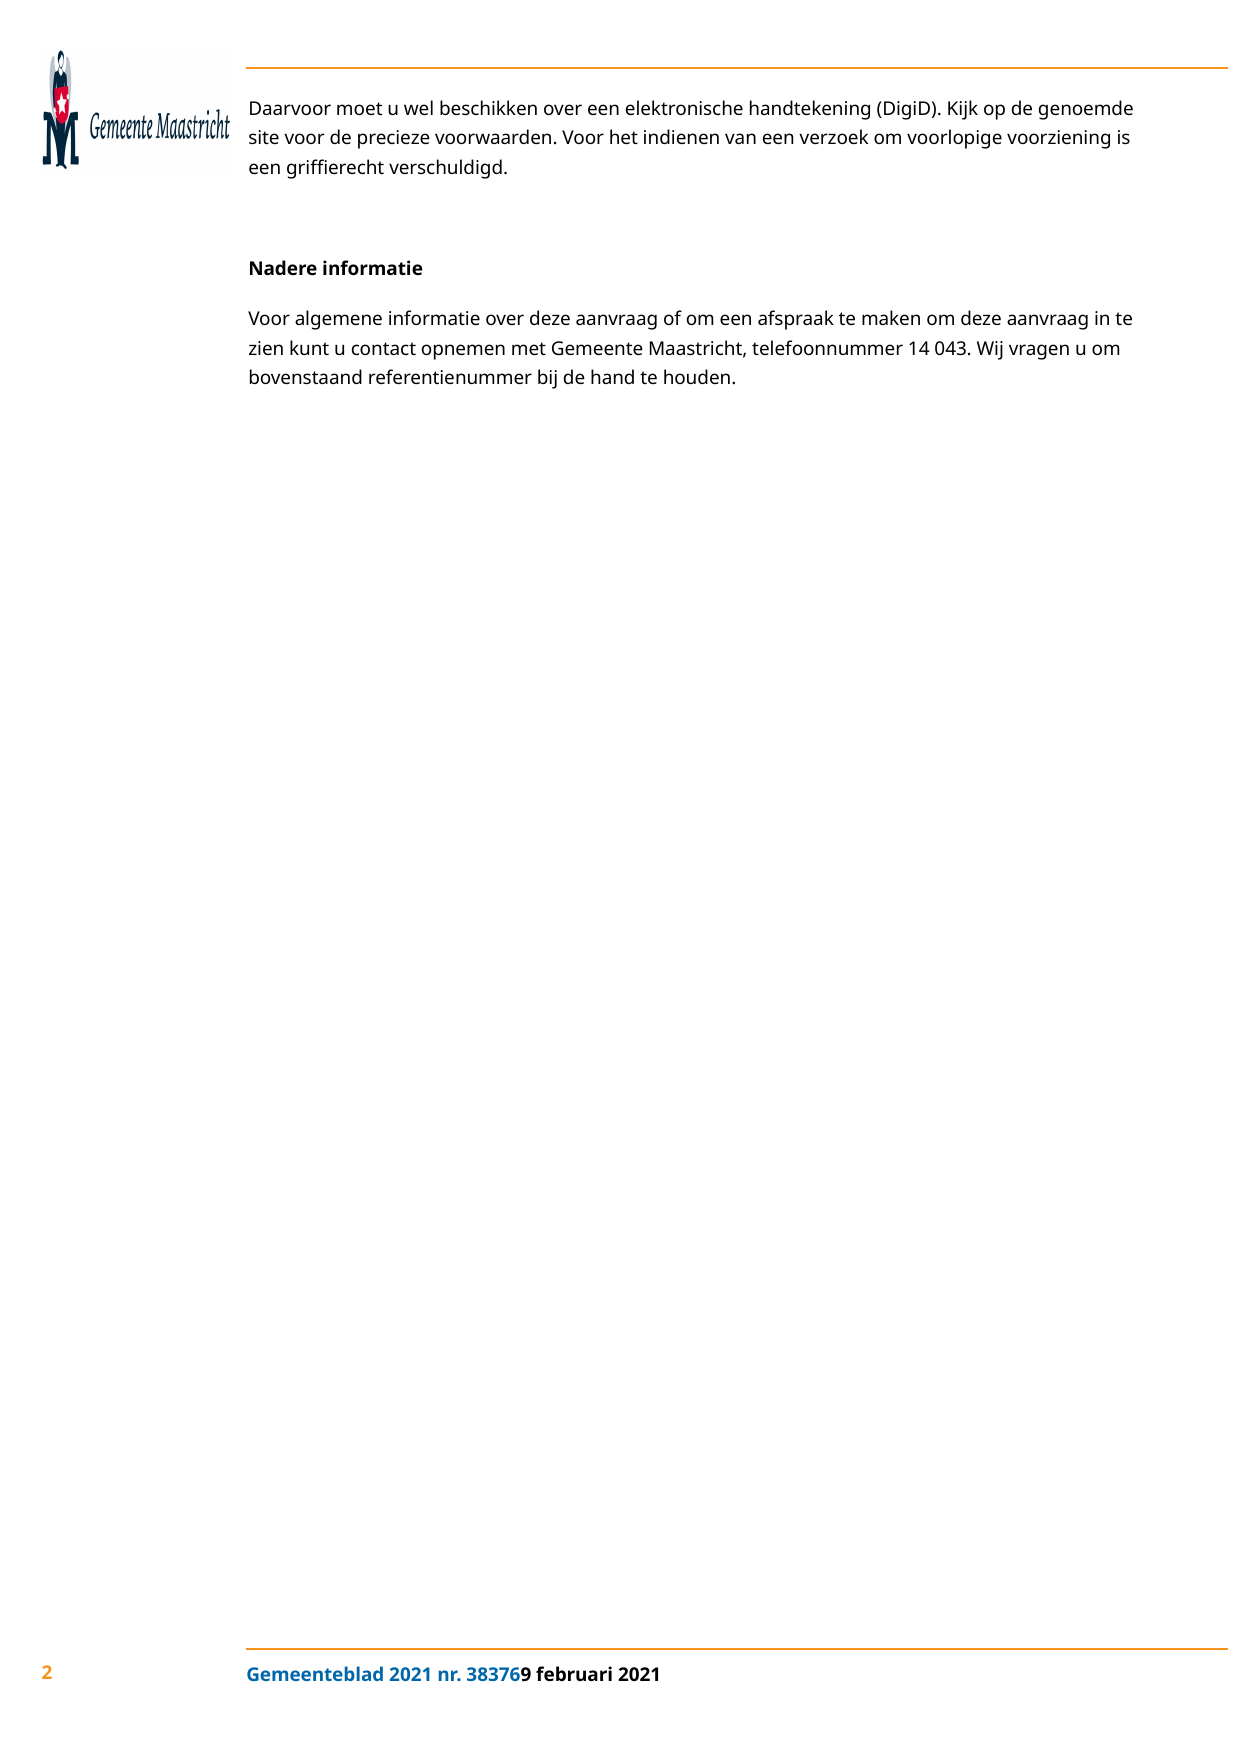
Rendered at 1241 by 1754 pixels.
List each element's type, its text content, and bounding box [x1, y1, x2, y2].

picture [41, 47, 231, 172]
text Daarvoor moet u wel beschikken over een elektronische handtekening (DigiD). Kijk op de genoemde site voor de precieze voorwaarden. Voor het indienen van een verzoek om voorlopige voorziening is een griffierecht verschuldigd. [248, 95, 1152, 180]
text Voor algemene informatie over deze aanvraag of om een afspraak te maken om deze aanvraag in te zien kunt u contact opnemen met Gemeente Maastricht, telefoonnummer 14 043. Wij vragen u om bovenstaand referentienummer bij de hand te houden. [248, 305, 1152, 390]
text Nadere informatie [248, 255, 1152, 281]
